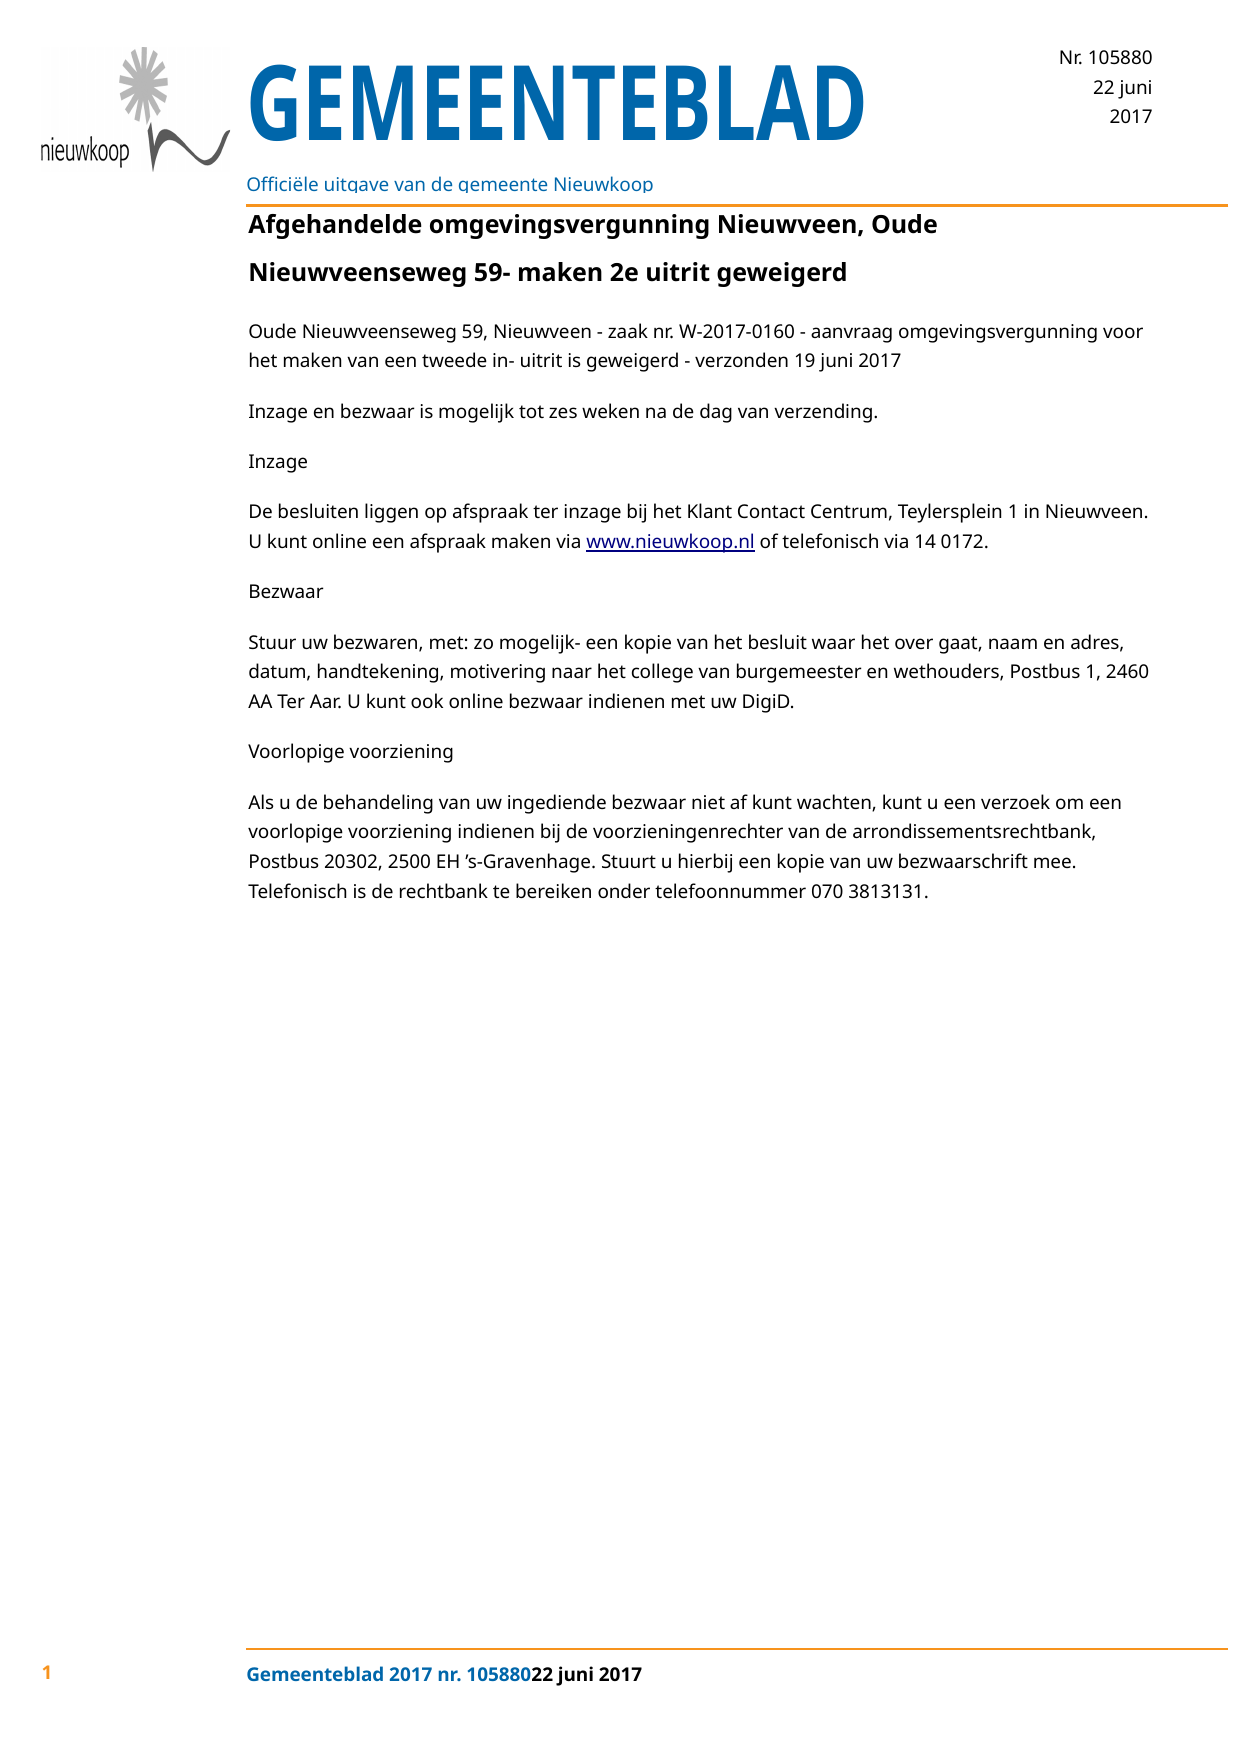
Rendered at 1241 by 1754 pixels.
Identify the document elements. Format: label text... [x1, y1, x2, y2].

text Als u de behandeling van uw ingediende bezwaar niet af kunt wachten, kunt u een verzoek om een voorlopige voorziening indienen bij de voorzieningenrechter van de arrondissementsrechtbank, Postbus 20302, 2500 EH ’s-Gravenhage. Stuurt u hierbij een kopie van uw bezwaarschrift mee. Telefonisch is de rechtbank te bereiken onder telefoonnummer 070 3813131. [248, 789, 1152, 904]
text Oude Nieuwveenseweg 59, Nieuwveen - zaak nr. W-2017-0160 - aanvraag omgevingsvergunning voor het maken van een tweede in- uitrit is geweigerd - verzonden 19 juni 2017 [248, 318, 1152, 373]
text Stuur uw bezwaren, met: zo mogelijk- een kopie van het besluit waar het over gaat, naam en adres, datum, handtekening, motivering naar het college van burgemeester en wethouders, Postbus 1, 2460 AA Ter Aar. U kunt ook online bezwaar indienen met uw DigiD. [248, 629, 1152, 714]
text Voorlopige voorziening [248, 739, 1152, 764]
picture [41, 47, 231, 172]
text Afgehandelde omgevingsvergunning Nieuwveen, Oude Nieuwveenseweg 59- maken 2e uitrit geweigerd [248, 207, 1152, 288]
text Inzage [248, 448, 1152, 474]
text Inzage en bezwaar is mogelijk tot zes weken na de dag van verzending. [248, 398, 1152, 424]
text Bezwaar [248, 579, 1152, 604]
text De besluiten liggen op afspraak ter inzage bij het Klant Contact Centrum, Teylersplein 1 in Nieuwveen. U kunt online een afspraak maken via www.nieuwkoop.nl of telefonisch via 14 0172. [248, 499, 1152, 554]
